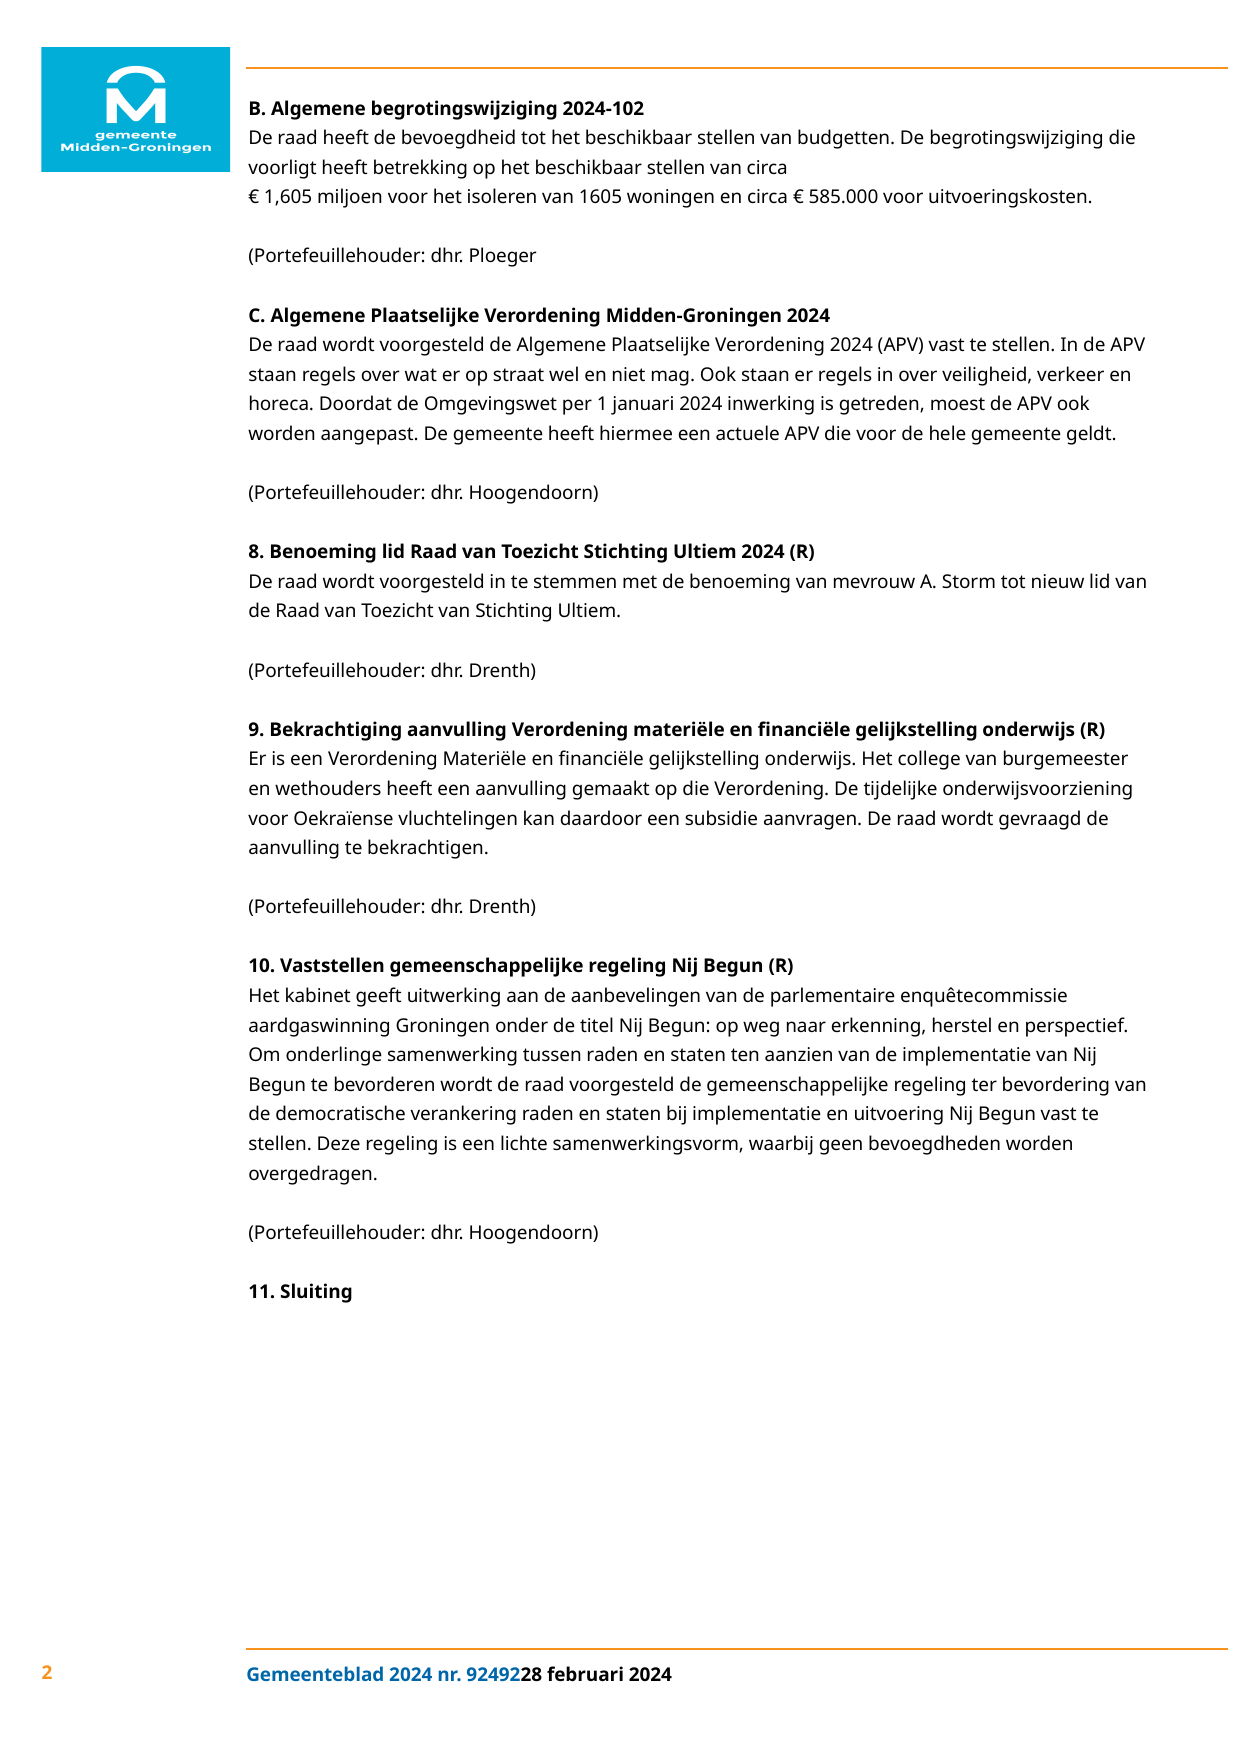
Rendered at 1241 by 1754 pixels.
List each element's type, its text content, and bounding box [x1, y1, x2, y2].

text Het kabinet geeft uitwerking aan de aanbevelingen van de parlementaire enquêtecommissie aardgaswinning Groningen onder de titel Nij Begun: op weg naar erkenning, herstel en perspectief. Om onderlinge samenwerking tussen raden en staten ten aanzien van de implementatie van Nij Begun te bevorderen wordt de raad voorgesteld de gemeenschappelijke regeling ter bevordering van de democratische verankering raden en staten bij implementatie en uitvoering Nij Begun vast te stellen. Deze regeling is een lichte samenwerkingsvorm, waarbij geen bevoegdheden worden overgedragen. [248, 982, 1152, 1186]
text 9. Bekrachtiging aanvulling Verordening materiële en financiële gelijkstelling onderwijs (R) [248, 716, 1152, 742]
text 10. Vaststellen gemeenschappelijke regeling Nij Begun (R) [248, 953, 1152, 978]
text De raad wordt voorgesteld in te stemmen met de benoeming van mevrouw A. Storm tot nieuw lid van de Raad van Toezicht van Stichting Ultiem. [248, 568, 1152, 623]
text (Portefeuillehouder: dhr. Drenth) [248, 893, 1152, 919]
text (Portefeuillehouder: dhr. Hoogendoorn) [248, 1219, 1152, 1245]
text 11. Sluiting [248, 1278, 1152, 1304]
text C. Algemene Plaatselijke Verordening Midden-Groningen 2024 [248, 302, 1152, 328]
text (Portefeuillehouder: dhr. Hoogendoorn) [248, 479, 1152, 505]
text 8. Benoeming lid Raad van Toezicht Stichting Ultiem 2024 (R) [248, 538, 1152, 564]
text B. Algemene begrotingswijziging 2024-102 [248, 95, 1152, 121]
picture [107, 89, 165, 122]
text (Portefeuillehouder: dhr. Drenth) [248, 657, 1152, 683]
picture [184, 146, 190, 153]
text (Portefeuillehouder: dhr. Ploeger [248, 243, 1152, 268]
text De raad heeft de bevoegdheid tot het beschikbaar stellen van budgetten. De begrotingswijziging die voorligt heeft betrekking op het beschikbaar stellen van circa [248, 124, 1152, 180]
text Er is een Verordening Materiële en financiële gelijkstelling onderwijs. Het college van burgemeester en wethouders heeft een aanvulling gemaakt op die Verordening. De tijdelijke onderwijsvoorziening voor Oekraïense vluchtelingen kan daardoor een subsidie aanvragen. De raad wordt gevraagd de aanvulling te bekrachtigen. [248, 746, 1152, 860]
picture [108, 66, 164, 82]
text € 1,605 miljoen voor het isoleren van 1605 woningen en circa € 585.000 voor uitvoeringskosten. [248, 183, 1152, 209]
text De raad wordt voorgesteld de Algemene Plaatselijke Verordening 2024 (APV) vast te stellen. In de APV staan regels over wat er op straat wel en niet mag. Ook staan er regels in over veiligheid, verkeer en horeca. Doordat de Omgevingswet per 1 januari 2024 inwerking is getreden, moest de APV ook worden aangepast. De gemeente heeft hiermee een actuele APV die voor de hele gemeente geldt. [248, 331, 1152, 446]
